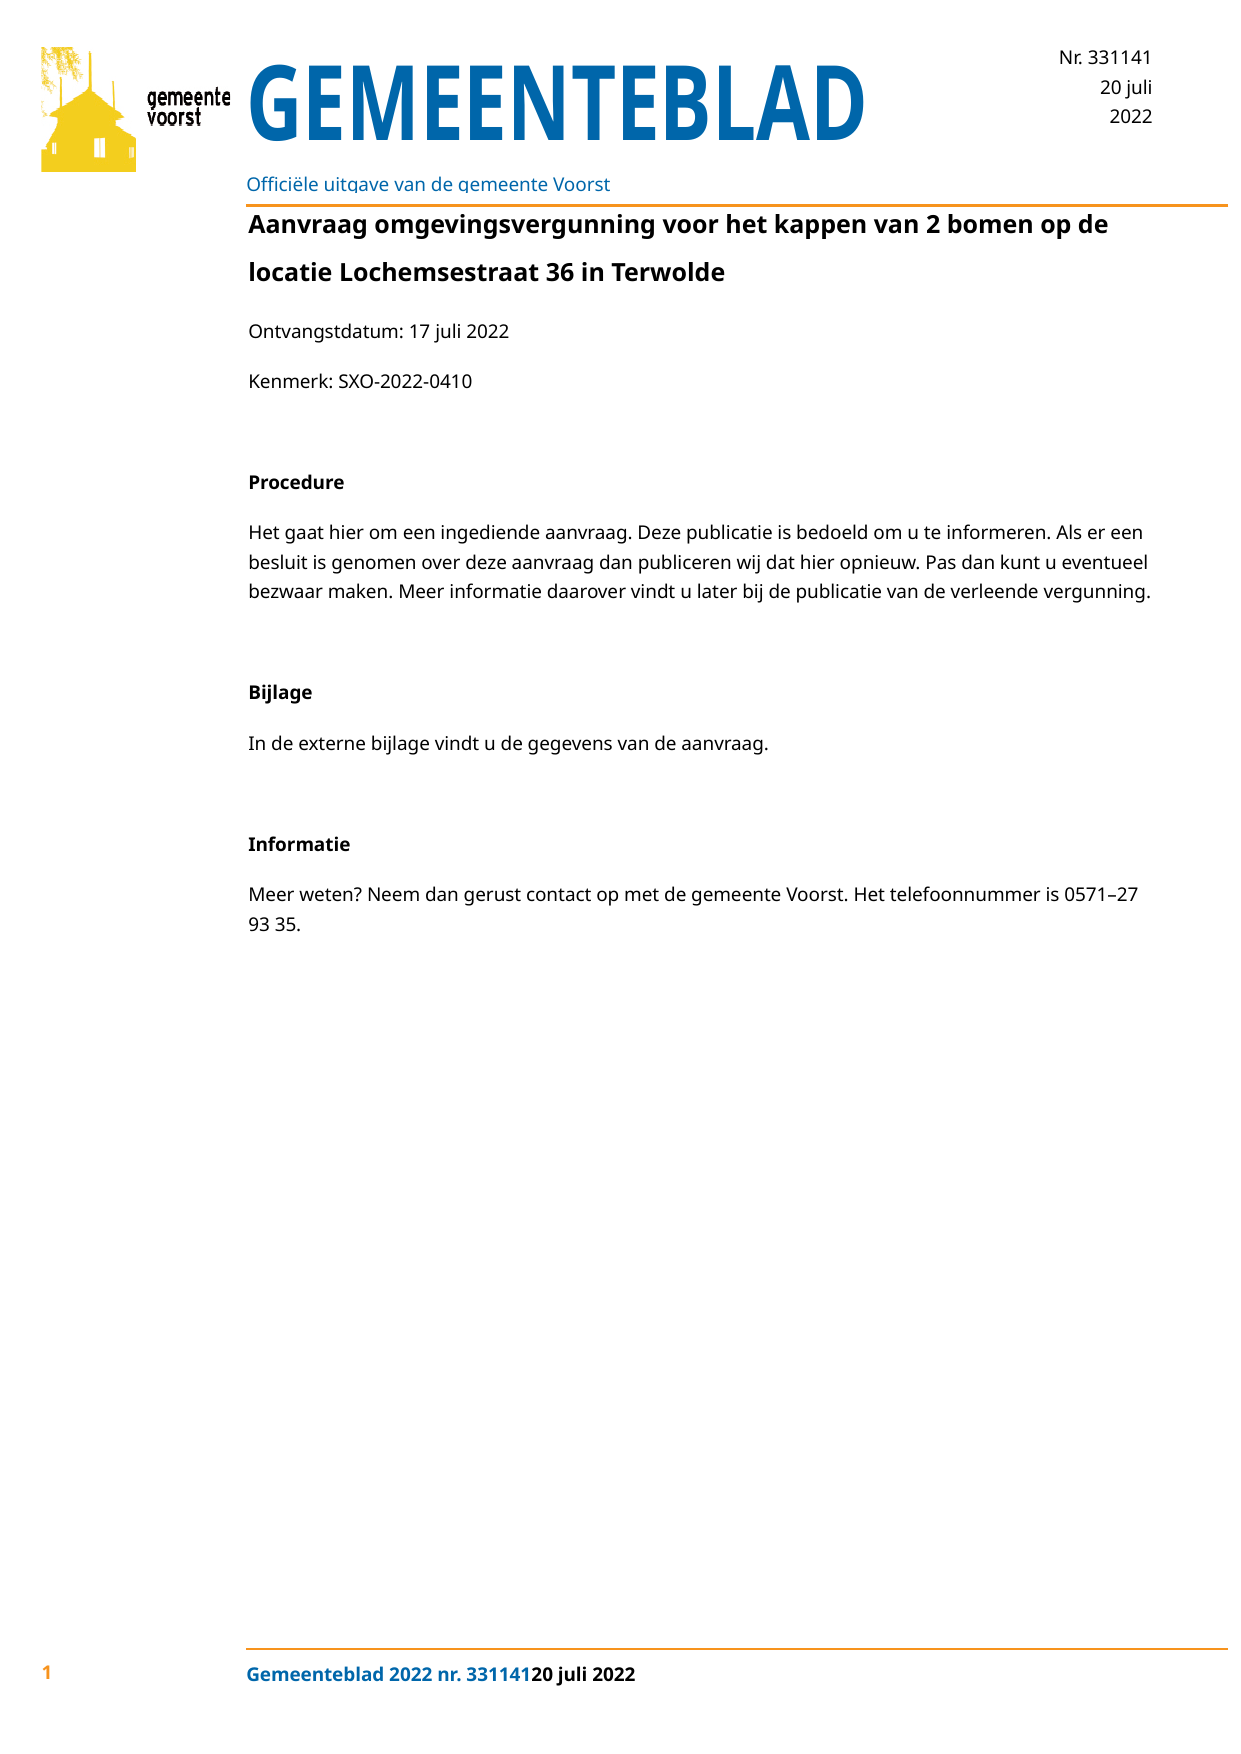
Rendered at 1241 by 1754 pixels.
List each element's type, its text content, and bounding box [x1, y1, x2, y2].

text Informatie [248, 831, 1152, 857]
picture [41, 47, 231, 172]
text Het gaat hier om een ingediende aanvraag. Deze publicatie is bedoeld om u te informeren. Als er een besluit is genomen over deze aanvraag dan publiceren wij dat hier opnieuw. Pas dan kunt u eventueel bezwaar maken. Meer informatie daarover vindt u later bij de publicatie van de verleende vergunning. [248, 519, 1152, 604]
text Kenmerk: SXO-2022-0410 [248, 368, 1152, 394]
text Aanvraag omgevingsvergunning voor het kappen van 2 bomen op de locatie Lochemsestraat 36 in Terwolde [248, 207, 1152, 288]
text Ontvangstdatum: 17 juli 2022 [248, 318, 1152, 344]
text Procedure [248, 469, 1152, 495]
text In de externe bijlage vindt u de gegevens van de aanvraag. [248, 730, 1152, 756]
text Bijlage [248, 679, 1152, 705]
text Meer weten? Neem dan gerust contact op met de gemeente Voorst. Het telefoonnummer is 0571–27 93 35. [248, 881, 1152, 937]
